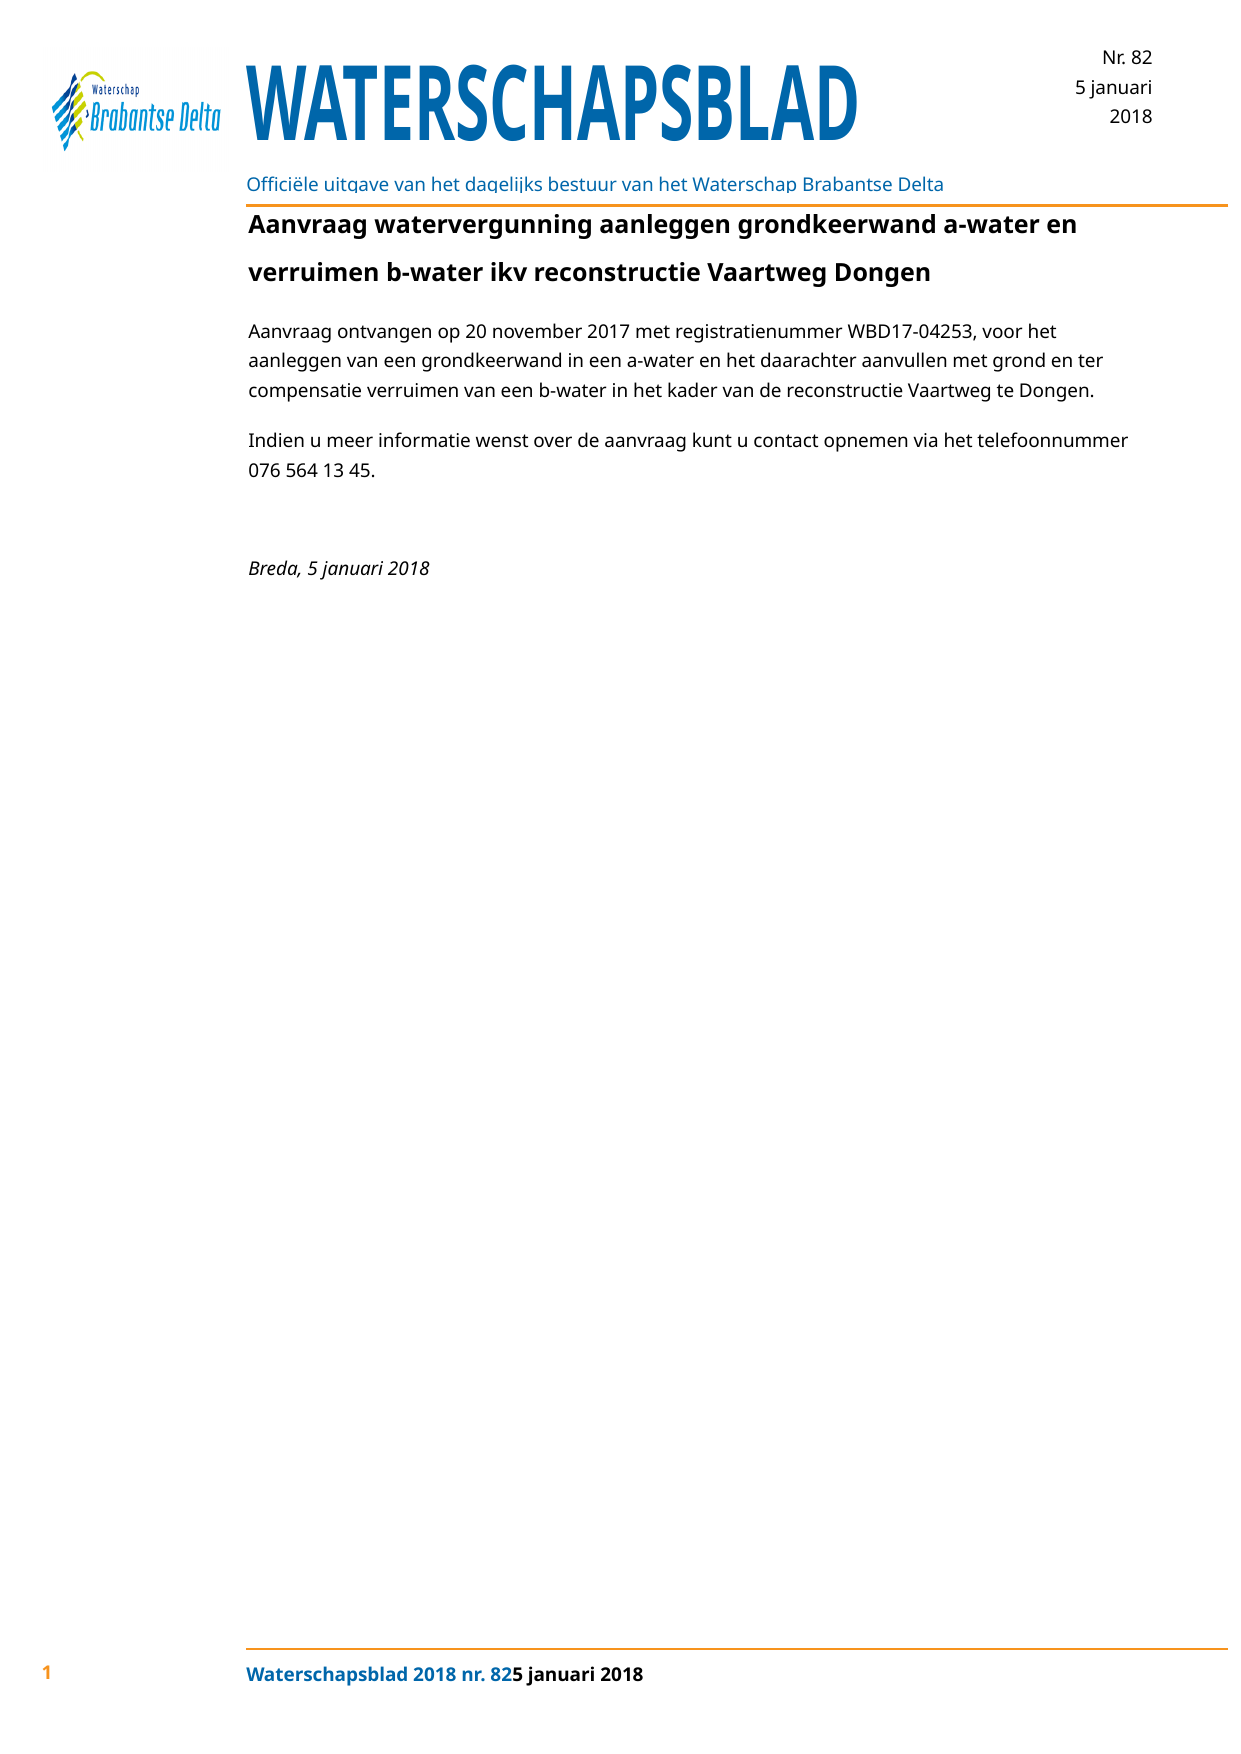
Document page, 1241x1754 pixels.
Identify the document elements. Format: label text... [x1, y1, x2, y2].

picture [41, 47, 231, 172]
text Breda, 5 januari 2018 [248, 555, 1152, 581]
text Aanvraag ontvangen op 20 november 2017 met registratienummer WBD17-04253, voor het aanleggen van een grondkeerwand in een a-water en het daarachter aanvullen met grond en ter compensatie verruimen van een b-water in het kader van de reconstructie Vaartweg te Dongen. [248, 318, 1152, 403]
text Aanvraag watervergunning aanleggen grondkeerwand a-water en verruimen b-water ikv reconstructie Vaartweg Dongen [248, 207, 1152, 288]
text Indien u meer informatie wenst over de aanvraag kunt u contact opnemen via het telefoonnummer 076 564 13 45. [248, 427, 1152, 483]
